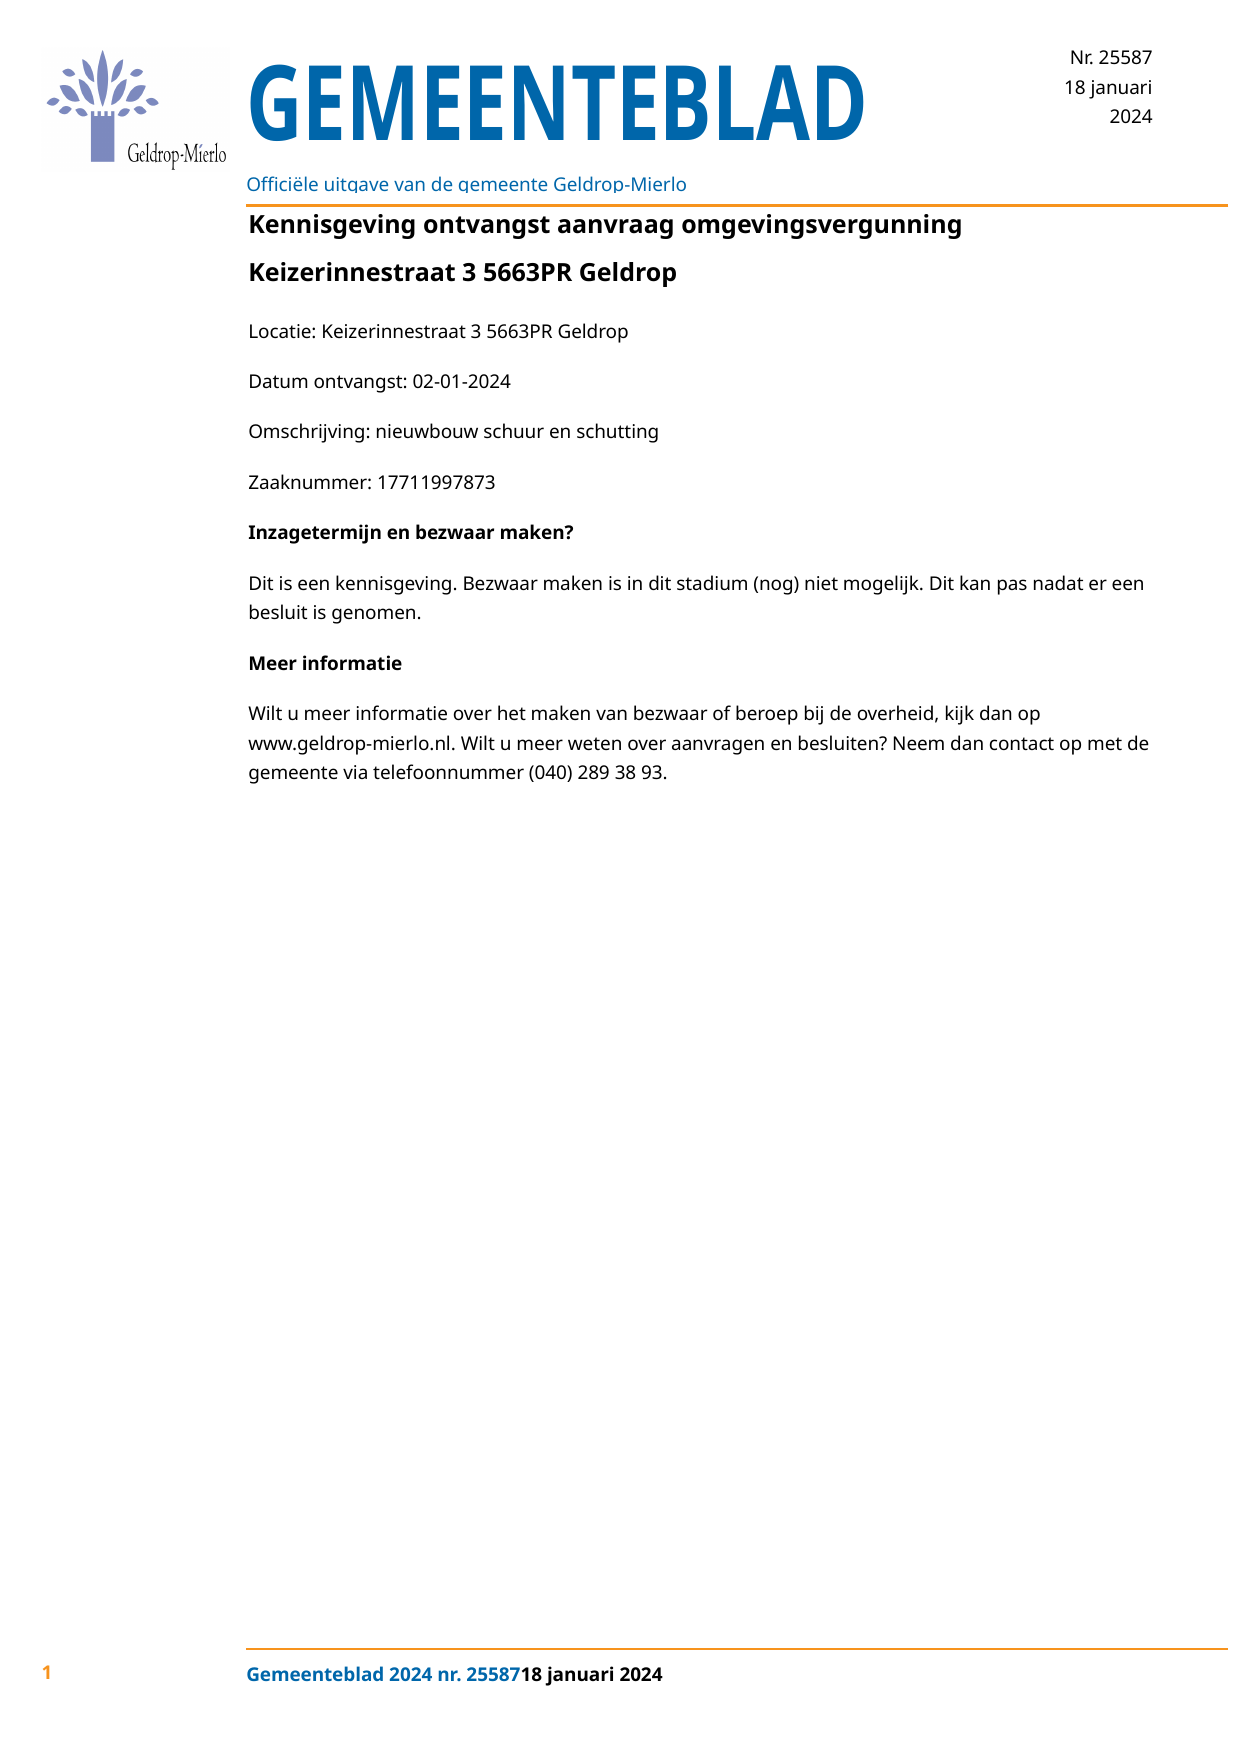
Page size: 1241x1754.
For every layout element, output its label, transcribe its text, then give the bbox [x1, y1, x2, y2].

text Inzagetermijn en bezwaar maken? [248, 519, 1152, 545]
text Zaaknummer: 17711997873 [248, 469, 1152, 495]
text Dit is een kennisgeving. Bezwaar maken is in dit stadium (nog) niet mogelijk. Dit kan pas nadat er een besluit is genomen. [248, 570, 1152, 625]
text Wilt u meer informatie over het maken van bezwaar of beroep bij de overheid, kijk dan op www.geldrop-mierlo.nl. Wilt u meer weten over aanvragen en besluiten? Neem dan contact op met de gemeente via telefoonnummer (040) 289 38 93. [248, 700, 1152, 785]
text Kennisgeving ontvangst aanvraag omgevingsvergunning Keizerinnestraat 3 5663PR Geldrop [248, 207, 1152, 288]
text Omschrijving: nieuwbouw schuur en schutting [248, 419, 1152, 444]
text Datum ontvangst: 02-01-2024 [248, 368, 1152, 394]
text Meer informatie [248, 650, 1152, 676]
text Locatie: Keizerinnestraat 3 5663PR Geldrop [248, 318, 1152, 344]
picture [41, 47, 231, 172]
